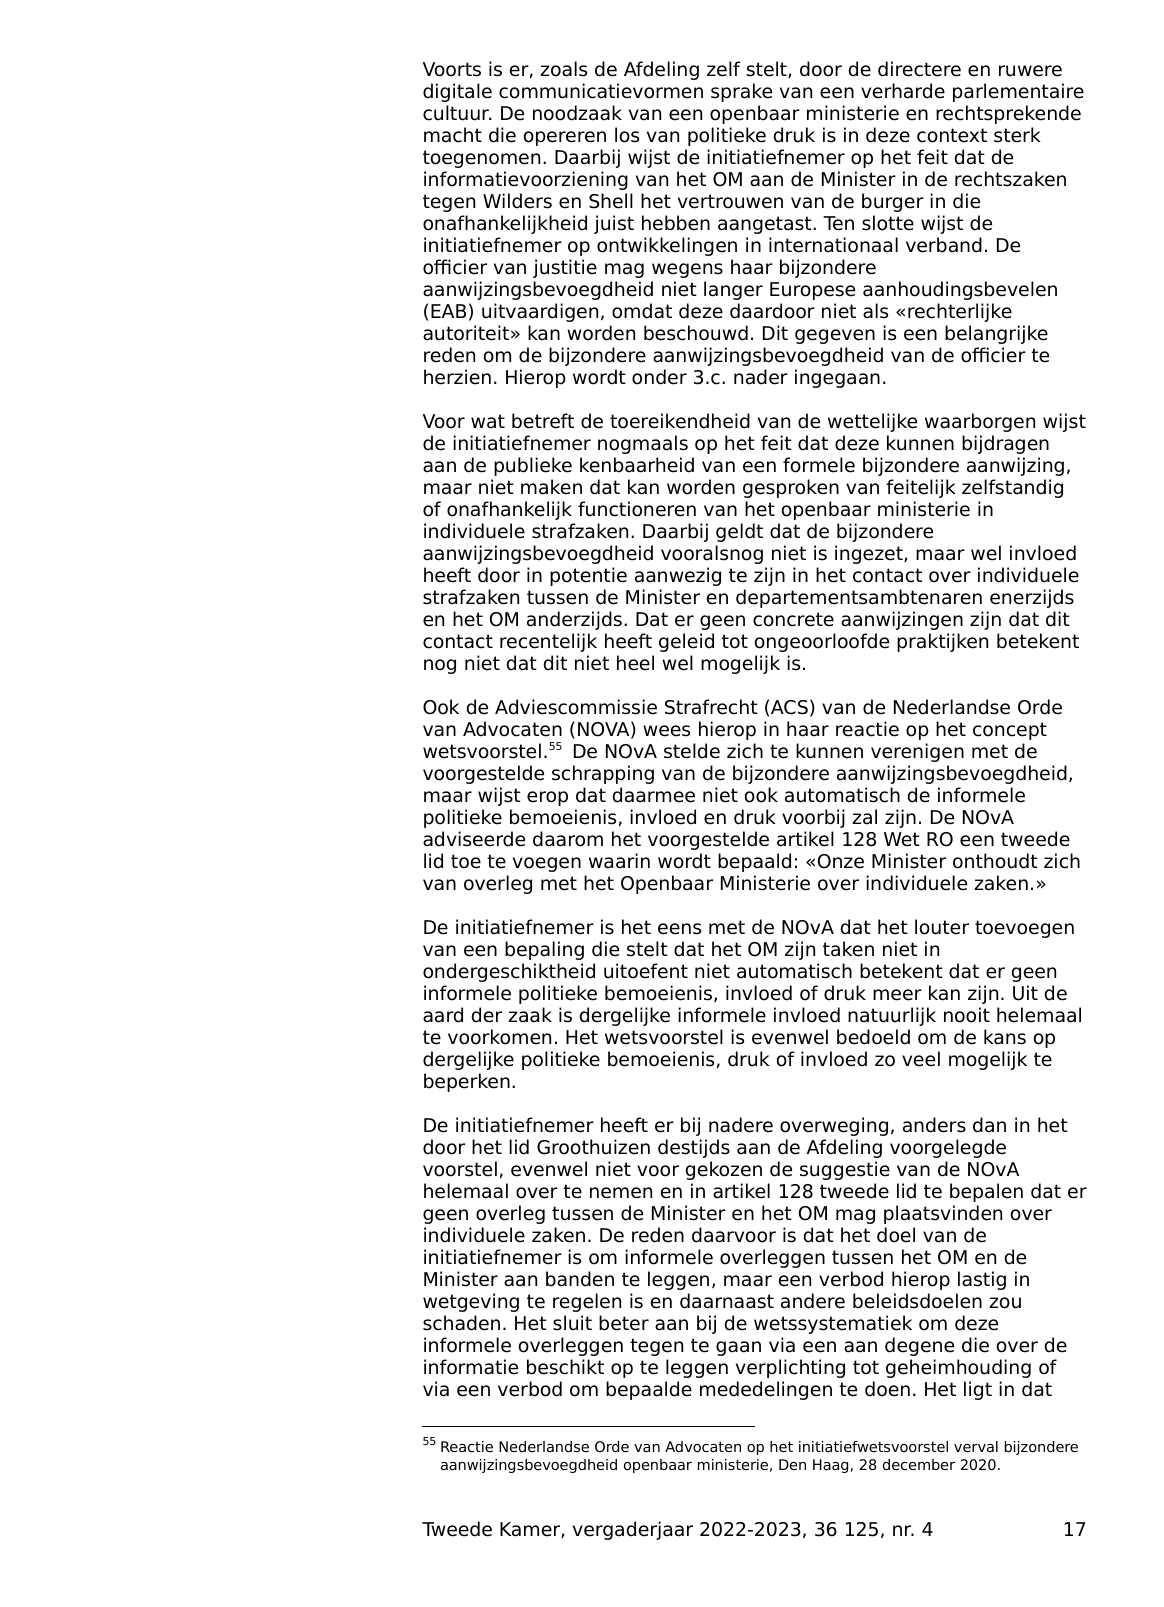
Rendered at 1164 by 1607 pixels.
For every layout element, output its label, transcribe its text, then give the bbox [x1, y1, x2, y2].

text De initiatiefnemer is het eens met de NOvA dat het louter toevoegen van een bepaling die stelt dat het OM zijn taken niet in ondergeschiktheid uitoefent niet automatisch betekent dat er geen informele politieke bemoeienis, invloed of druk meer kan zijn. Uit de aard der zaak is dergelijke informele invloed natuurlijk nooit helemaal te voorkomen. Het wetsvoorstel is evenwel bedoeld om de kans op dergelijke politieke bemoeienis, druk of invloed zo veel mogelijk te beperken. [422, 917, 1087, 1093]
text Voorts is er, zoals de Afdeling zelf stelt, door de directere en ruwere digitale communicatievormen sprake van een verharde parlementaire cultuur. De noodzaak van een openbaar ministerie en rechtsprekende macht die opereren los van politieke druk is in deze context sterk toegenomen. Daarbij wijst de initiatiefnemer op het feit dat de informatievoorziening van het OM aan de Minister in de rechtszaken tegen Wilders en Shell het vertrouwen van de burger in die onafhankelijkheid juist hebben aangetast. Ten slotte wijst de initiatiefnemer op ontwikkelingen in internationaal verband. De officier van justitie mag wegens haar bijzondere aanwijzingsbevoegdheid niet langer Europese aanhoudingsbevelen (EAB) uitvaardigen, omdat deze daardoor niet als «rechterlijke autoriteit» kan worden beschouwd. Dit gegeven is een belangrijke reden om de bijzondere aanwijzingsbevoegdheid van de officier te herzien. Hierop wordt onder 3.c. nader ingegaan. [422, 59, 1087, 389]
text Reactie Nederlandse Orde van Advocaten op het initiatiefwetsvoorstel verval bijzondere aanwijzingsbevoegdheid openbaar ministerie, Den Haag, 28 december 2020. [422, 1435, 1087, 1474]
text Ook de Adviescommissie Strafrecht (ACS) van de Nederlandse Orde van Advocaten (NOVA) wees hierop in haar reactie op het concept wetsvoorstel. De NOvA stelde zich te kunnen verenigen met de voorgestelde schrapping van de bijzondere aanwijzingsbevoegdheid, maar wijst erop dat daarmee niet ook automatisch de informele politieke bemoeienis, invloed en druk voorbij zal zijn. De NOvA adviseerde daarom het voorgestelde artikel 128 Wet RO een tweede lid toe te voegen waarin wordt bepaald: «Onze Minister onthoudt zich van overleg met het Openbaar Ministerie over individuele zaken.» [422, 697, 1087, 895]
text Voor wat betreft de toereikendheid van de wettelijke waarborgen wijst de initiatiefnemer nogmaals op het feit dat deze kunnen bijdragen aan de publieke kenbaarheid van een formele bijzondere aanwijzing, maar niet maken dat kan worden gesproken van feitelijk zelfstandig of onafhankelijk functioneren van het openbaar ministerie in individuele strafzaken. Daarbij geldt dat de bijzondere aanwijzingsbevoegdheid vooralsnog niet is ingezet, maar wel invloed heeft door in potentie aanwezig te zijn in het contact over individuele strafzaken tussen de Minister en departementsambtenaren enerzijds en het OM anderzijds. Dat er geen concrete aanwijzingen zijn dat dit contact recentelijk heeft geleid tot ongeoorloofde praktijken betekent nog niet dat dit niet heel wel mogelijk is. [422, 411, 1087, 675]
text De initiatiefnemer heeft er bij nadere overweging, anders dan in het door het lid Groothuizen destijds aan de Afdeling voorgelegde voorstel, evenwel niet voor gekozen de suggestie van de NOvA helemaal over te nemen en in artikel 128 tweede lid te bepalen dat er geen overleg tussen de Minister en het OM mag plaatsvinden over individuele zaken. De reden daarvoor is dat het doel van de initiatiefnemer is om informele overleggen tussen het OM en de Minister aan banden te leggen, maar een verbod hierop lastig in wetgeving te regelen is en daarnaast andere beleidsdoelen zou schaden. Het sluit beter aan bij de wetssystematiek om deze informele overleggen tegen te gaan via een aan degene die over de informatie beschikt op te leggen verplichting tot geheimhouding of via een verbod om bepaalde mededelingen te doen. Het ligt in dat [422, 1115, 1087, 1401]
